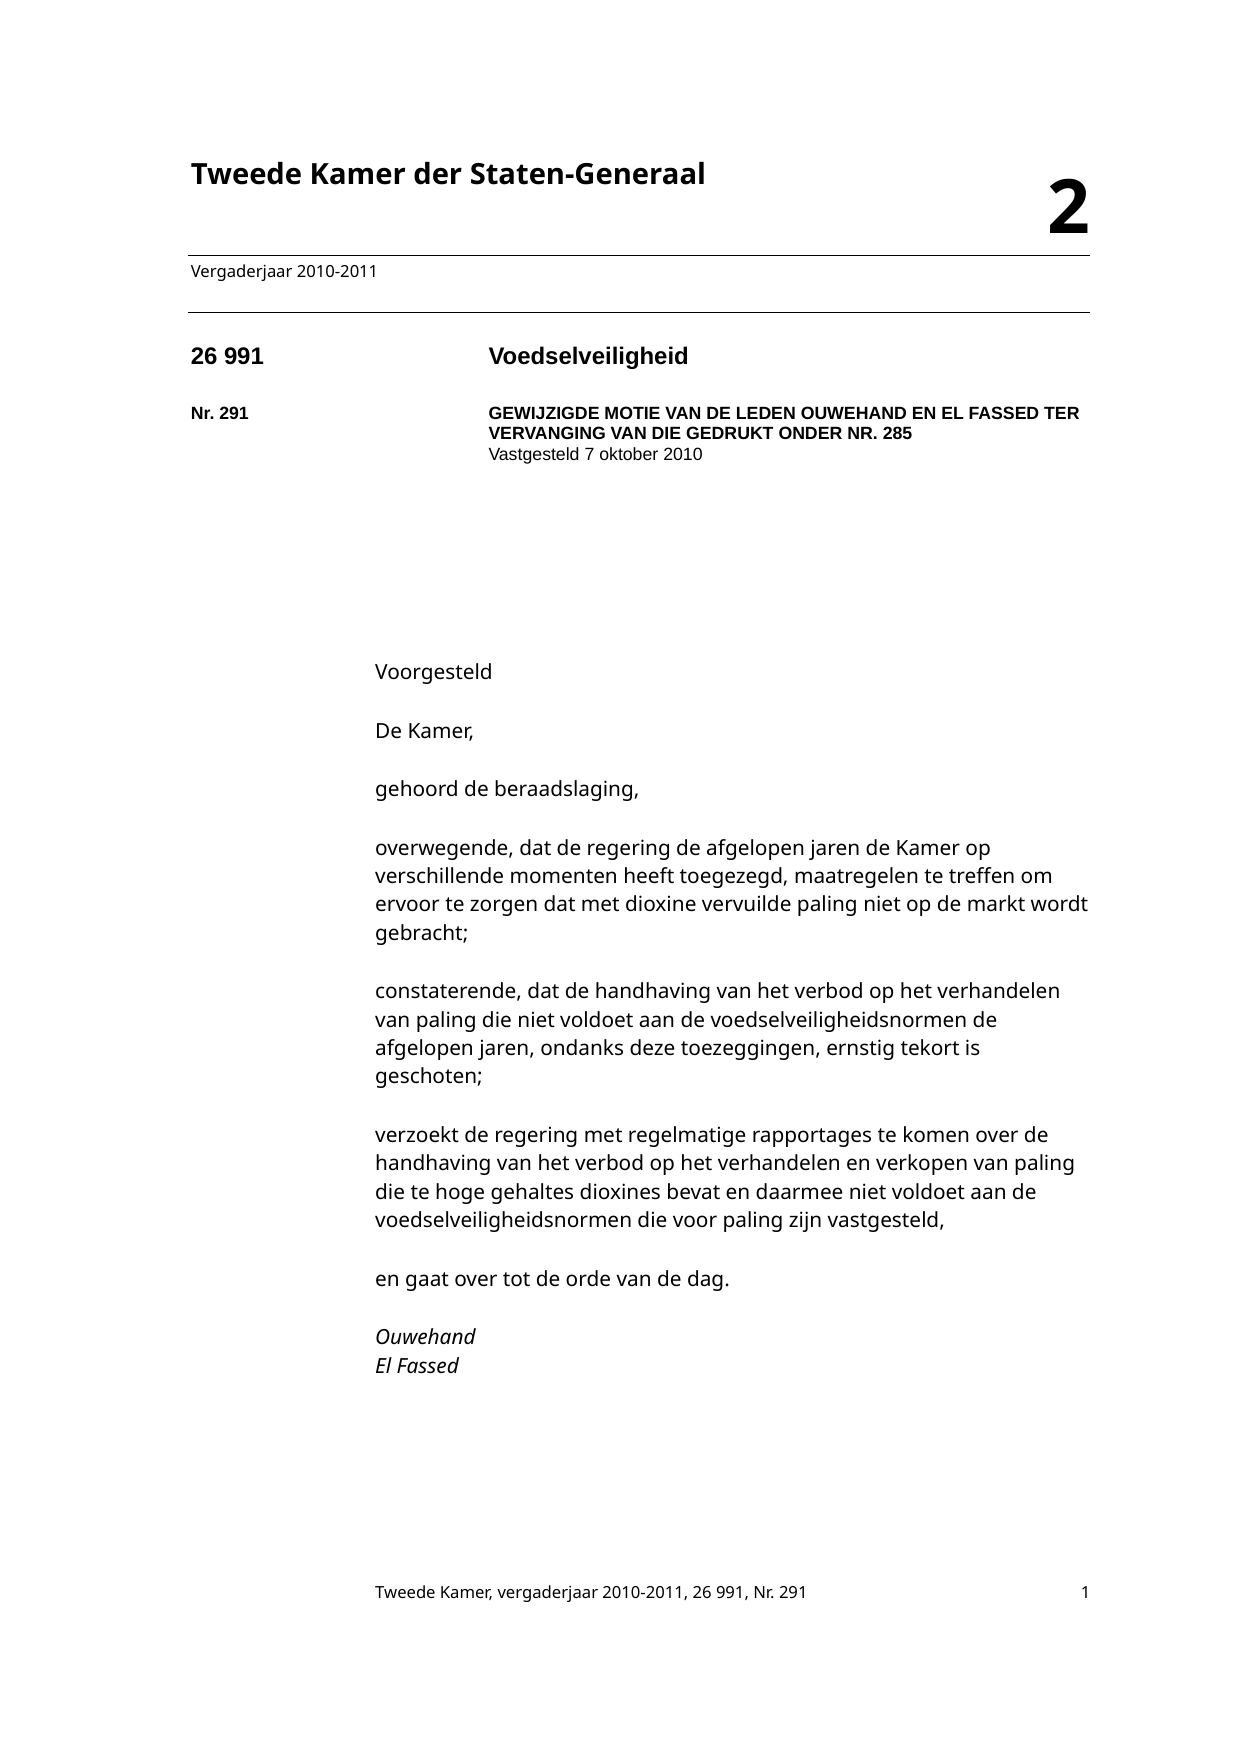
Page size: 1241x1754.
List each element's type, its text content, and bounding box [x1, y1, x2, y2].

table_cell [485, 256, 1090, 312]
table_cell Voedselveiligheid [485, 339, 1090, 399]
table_cell 26 991 [188, 339, 485, 399]
table_cell Nr. 291 [188, 399, 485, 539]
table_cell [188, 313, 485, 339]
text verzoekt de regering met regelmatige rapportages te komen over de handhaving van het verbod op het verhandelen en verkopen van paling die te hoge gehaltes dioxines bevat en daarmee niet voldoet aan de voedselveiligheidsnormen die voor paling zijn vastgesteld, [375, 1120, 1090, 1234]
table_header Tweede Kamer der Staten-Generaal [188, 150, 909, 255]
text Voorgesteld [375, 657, 1090, 686]
text gehoord de beraadslaging, [375, 774, 1090, 803]
table_cell GEWIJZIGDE MOTIE VAN DE LEDEN OUWEHAND EN EL FASSED TER VERVANGING VAN DIE GEDRUKT ONDER NR. 285 Vastgesteld 7 oktober 2010 [485, 399, 1090, 539]
table_cell [485, 313, 1090, 339]
text constaterende, dat de handhaving van het verbod op het verhandelen van paling die niet voldoet aan de voedselveiligheidsnormen de afgelopen jaren, ondanks deze toezeggingen, ernstig tekort is geschoten; [375, 976, 1090, 1090]
text El Fassed [375, 1351, 1090, 1379]
text en gaat over tot de orde van de dag. [375, 1264, 1090, 1292]
table_header 2 [910, 150, 1090, 255]
table_cell Vergaderjaar 2010-2011 [188, 256, 485, 312]
text De Kamer, [375, 716, 1090, 744]
text Ouwehand [375, 1322, 1090, 1351]
text overwegende, dat de regering de afgelopen jaren de Kamer op verschillende momenten heeft toegezegd, maatregelen te treffen om ervoor te zorgen dat met dioxine vervuilde paling niet op de markt wordt gebracht; [375, 833, 1090, 946]
